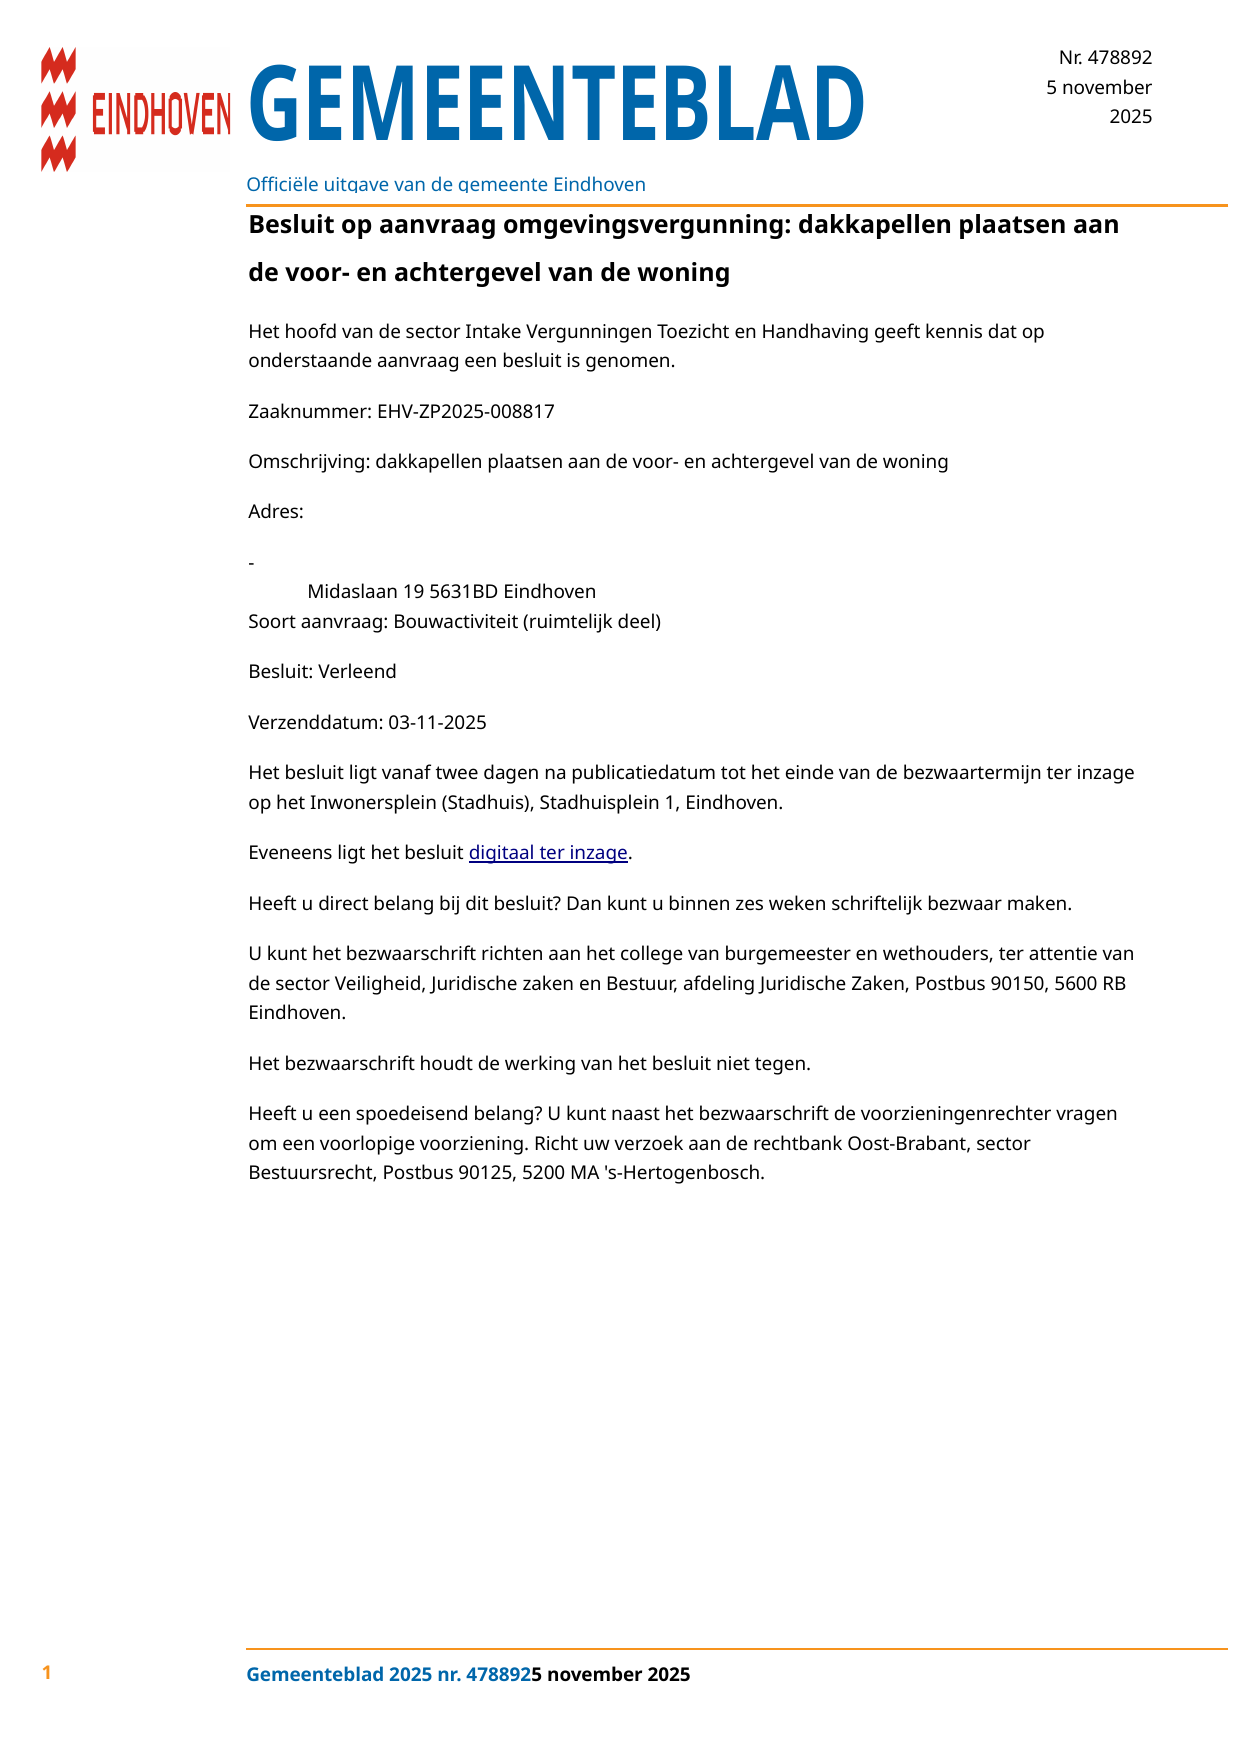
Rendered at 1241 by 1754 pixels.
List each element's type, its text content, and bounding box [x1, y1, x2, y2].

text Besluit: Verleend [248, 659, 1152, 684]
list Midaslaan 19 5631BD Eindhoven [248, 579, 1152, 604]
text Het hoofd van de sector Intake Vergunningen Toezicht en Handhaving geeft kennis dat op onderstaande aanvraag een besluit is genomen. [248, 318, 1152, 373]
text Besluit op aanvraag omgevingsvergunning: dakkapellen plaatsen aan de voor- en achtergevel van de woning [248, 207, 1152, 288]
text Heeft u een spoedeisend belang? U kunt naast het bezwaarschrift de voorzieningenrechter vragen om een voorlopige voorziening. Richt uw verzoek aan de rechtbank Oost-Brabant, sector Bestuursrecht, Postbus 90125, 5200 MA 's-Hertogenbosch. [248, 1100, 1152, 1185]
text Omschrijving: dakkapellen plaatsen aan de voor- en achtergevel van de woning [248, 448, 1152, 474]
text Soort aanvraag: Bouwactiviteit (ruimtelijk deel) [248, 608, 1152, 634]
text Verzenddatum: 03-11-2025 [248, 709, 1152, 735]
text Adres: [248, 499, 1152, 524]
text Eveneens ligt het besluit digitaal ter inzage. [248, 839, 1152, 865]
picture [41, 47, 231, 172]
text Het besluit ligt vanaf twee dagen na publicatiedatum tot het einde van de bezwaartermijn ter inzage op het Inwonersplein (Stadhuis), Stadhuisplein 1, Eindhoven. [248, 759, 1152, 815]
text Heeft u direct belang bij dit besluit? Dan kunt u binnen zes weken schriftelijk bezwaar maken. [248, 890, 1152, 916]
text Zaaknummer: EHV-ZP2025-008817 [248, 398, 1152, 424]
text U kunt het bezwaarschrift richten aan het college van burgemeester en wethouders, ter attentie van de sector Veiligheid, Juridische zaken en Bestuur, afdeling Juridische Zaken, Postbus 90150, 5600 RB Eindhoven. [248, 940, 1152, 1025]
text Het bezwaarschrift houdt de werking van het besluit niet tegen. [248, 1050, 1152, 1076]
